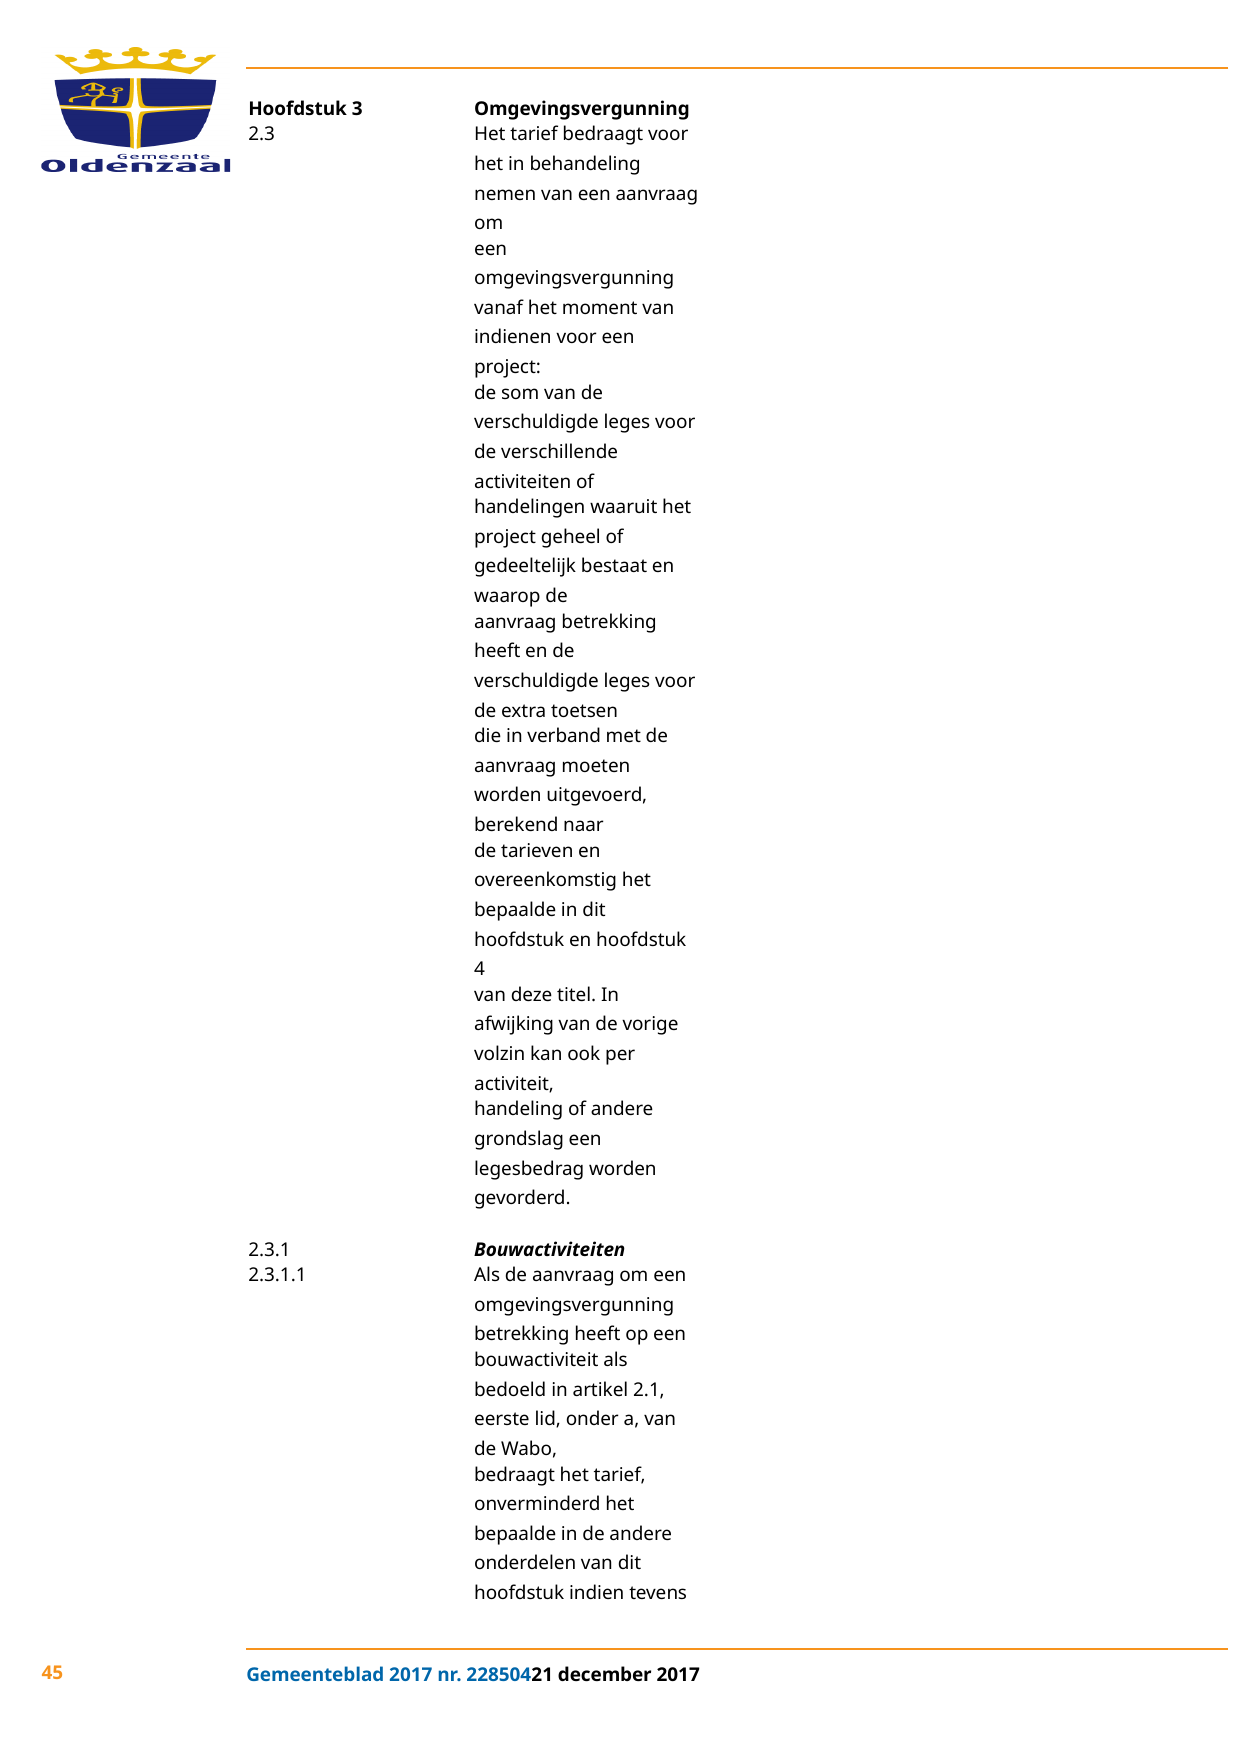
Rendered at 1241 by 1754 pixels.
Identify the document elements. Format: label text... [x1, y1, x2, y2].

table_cell [700, 1210, 926, 1236]
table_cell [248, 837, 474, 981]
table_cell [700, 494, 926, 608]
table_cell Het tarief bedraagt voor het in behandeling nemen van een aanvraag om [474, 121, 700, 235]
table_cell aanvraag betrekking heeft en de verschuldigde leges voor de extra toetsen [474, 608, 700, 722]
table_cell [248, 1210, 474, 1236]
table_cell [248, 1461, 474, 1605]
table_cell 2.3.1.1 [248, 1261, 474, 1346]
table_cell [248, 981, 474, 1096]
table_cell [248, 608, 474, 722]
table_cell Bouwactiviteiten [474, 1236, 700, 1261]
table_cell [700, 723, 926, 837]
table_cell [926, 1096, 1152, 1210]
table_cell [700, 1461, 926, 1605]
table_cell [926, 1210, 1152, 1236]
table_cell Hoofdstuk 3 [248, 95, 474, 121]
table_cell [926, 1261, 1152, 1346]
table_cell [248, 1346, 474, 1461]
table_cell [700, 235, 926, 379]
table_cell Als de aanvraag om een omgevingsvergunning betrekking heeft op een [474, 1261, 700, 1346]
table_cell handeling of andere grondslag een legesbedrag worden gevorderd. [474, 1096, 700, 1210]
table_cell van deze titel. In afwijking van de vorige volzin kan ook per activiteit, [474, 981, 700, 1096]
table_cell [700, 1346, 926, 1461]
table_cell Omgevingsvergunning [474, 95, 700, 121]
table_cell [700, 837, 926, 981]
table_cell [248, 723, 474, 837]
table_cell bedraagt het tarief, onverminderd het bepaalde in de andere onderdelen van dit hoofdstuk indien tevens [474, 1461, 700, 1605]
table_cell [474, 1210, 700, 1236]
table_cell [926, 95, 1152, 121]
table_cell 2.3.1 [248, 1236, 474, 1261]
table_cell [248, 494, 474, 608]
table_cell [926, 1346, 1152, 1461]
table_cell [248, 379, 474, 493]
table_cell 2.3 [248, 121, 474, 235]
table_cell [700, 608, 926, 722]
table_cell handelingen waaruit het project geheel of gedeeltelijk bestaat en waarop de [474, 494, 700, 608]
table_cell [700, 121, 926, 235]
table_cell de tarieven en overeenkomstig het bepaalde in dit hoofdstuk en hoofdstuk 4 [474, 837, 700, 981]
table_cell een omgevingsvergunning vanaf het moment van indienen voor een project: [474, 235, 700, 379]
table_cell [926, 1461, 1152, 1605]
table_cell [248, 235, 474, 379]
table_cell [700, 1236, 926, 1261]
table_cell [700, 379, 926, 493]
table_cell [926, 1236, 1152, 1261]
table_cell die in verband met de aanvraag moeten worden uitgevoerd, berekend naar [474, 723, 700, 837]
table_cell [700, 981, 926, 1096]
table_cell [248, 1096, 474, 1210]
table_cell [700, 95, 926, 121]
table_cell [700, 1096, 926, 1210]
table_cell [700, 1261, 926, 1346]
picture [41, 47, 231, 172]
table_cell de som van de verschuldigde leges voor de verschillende activiteiten of [474, 379, 700, 493]
table_cell bouwactiviteit als bedoeld in artikel 2.1, eerste lid, onder a, van de Wabo, [474, 1346, 700, 1461]
